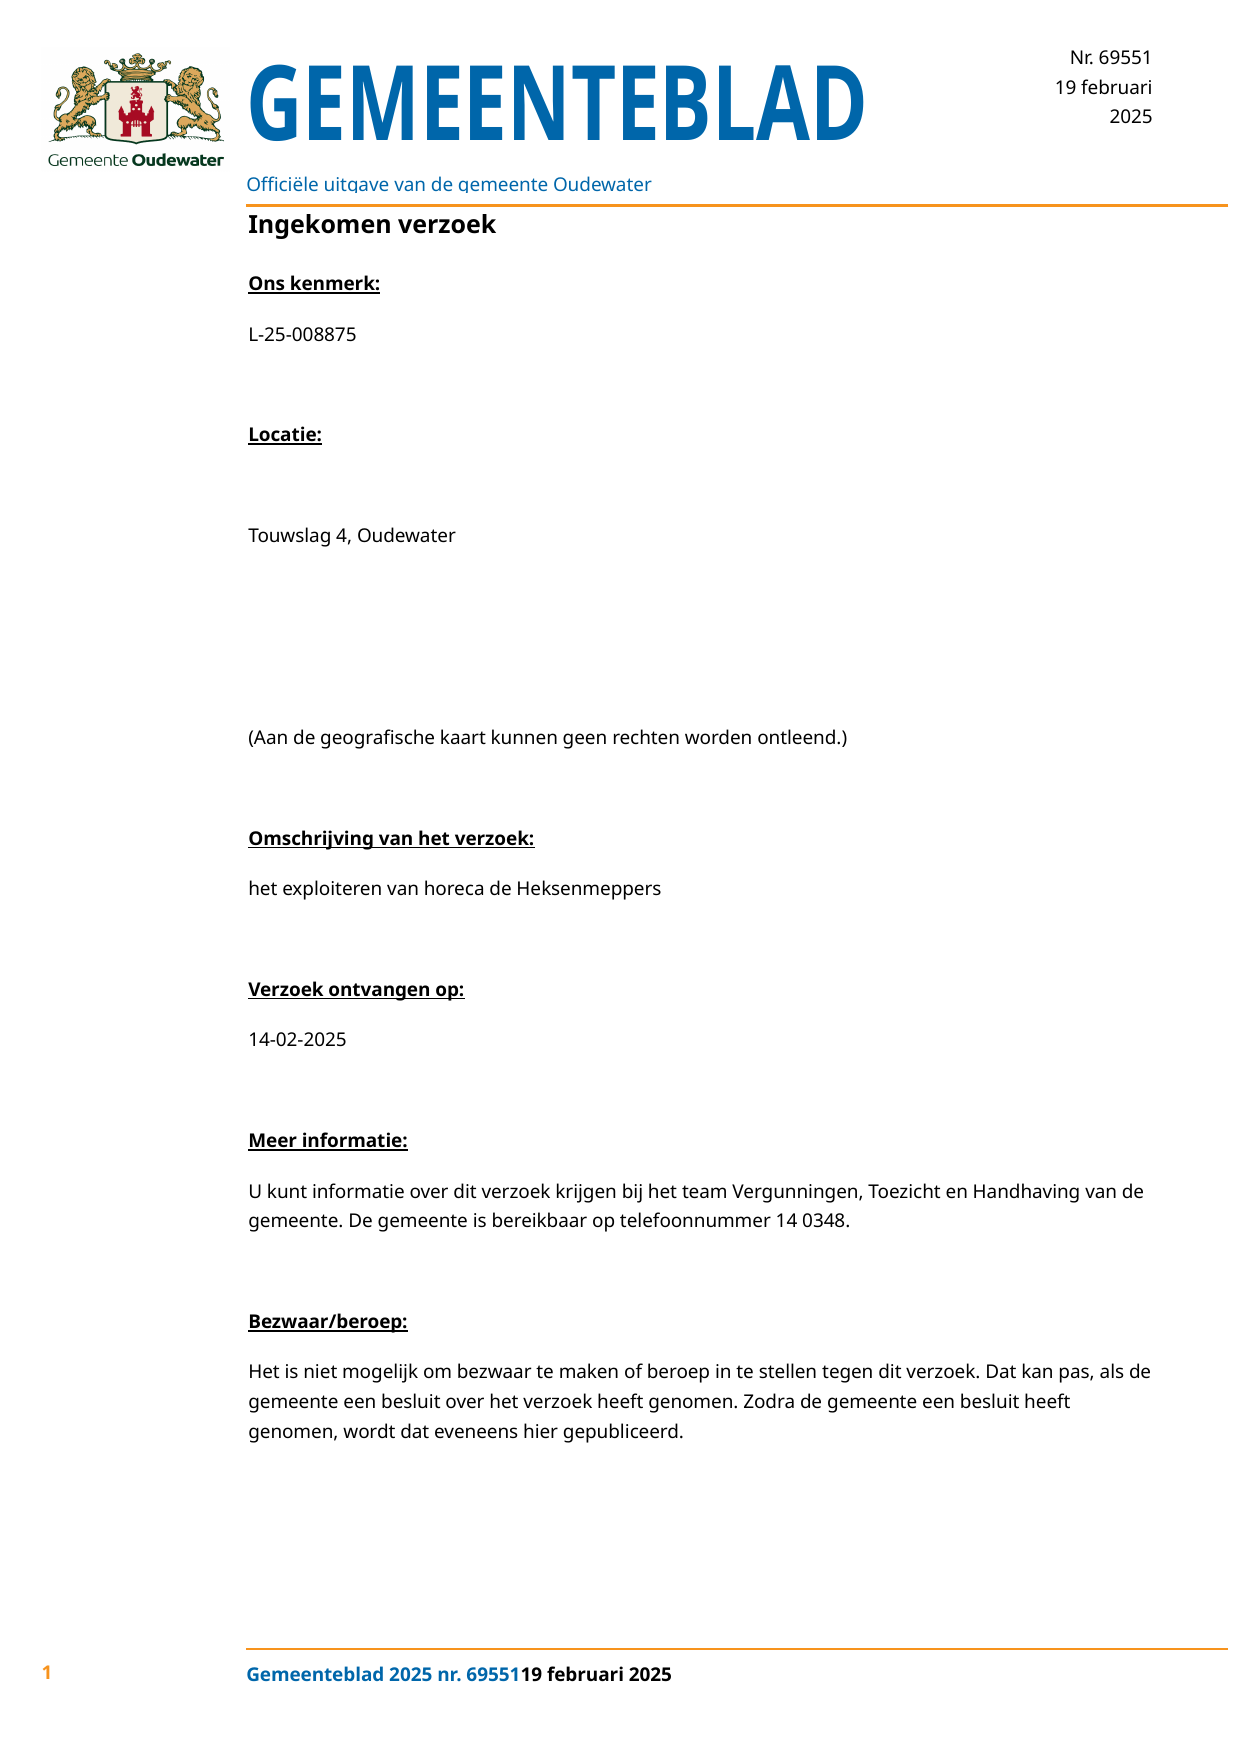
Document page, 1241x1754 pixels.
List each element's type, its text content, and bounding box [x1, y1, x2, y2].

picture [41, 47, 231, 172]
text Omschrijving van het verzoek: [248, 825, 1152, 851]
text Het is niet mogelijk om bezwaar te maken of beroep in te stellen tegen dit verzoek. Dat kan pas, als de gemeente een besluit over het verzoek heeft genomen. Zodra de gemeente een besluit heeft genomen, wordt dat eveneens hier gepubliceerd. [248, 1359, 1152, 1443]
text Ingekomen verzoek [248, 207, 1152, 241]
text Verzoek ontvangen op: [248, 976, 1152, 1002]
text Locatie: [248, 422, 1152, 447]
text Touwslag 4, Oudewater [248, 522, 1152, 548]
text het exploiteren van horeca de Heksenmeppers [248, 875, 1152, 901]
text L-25-008875 [248, 321, 1152, 346]
text Meer informatie: [248, 1127, 1152, 1153]
text 14-02-2025 [248, 1027, 1152, 1052]
text Bezwaar/beroep: [248, 1308, 1152, 1334]
text (Aan de geografische kaart kunnen geen rechten worden ontleend.) [248, 724, 1152, 750]
text U kunt informatie over dit verzoek krijgen bij het team Vergunningen, Toezicht en Handhaving van de gemeente. De gemeente is bereikbaar op telefoonnummer 14 0348. [248, 1178, 1152, 1233]
text Ons kenmerk: [248, 270, 1152, 296]
